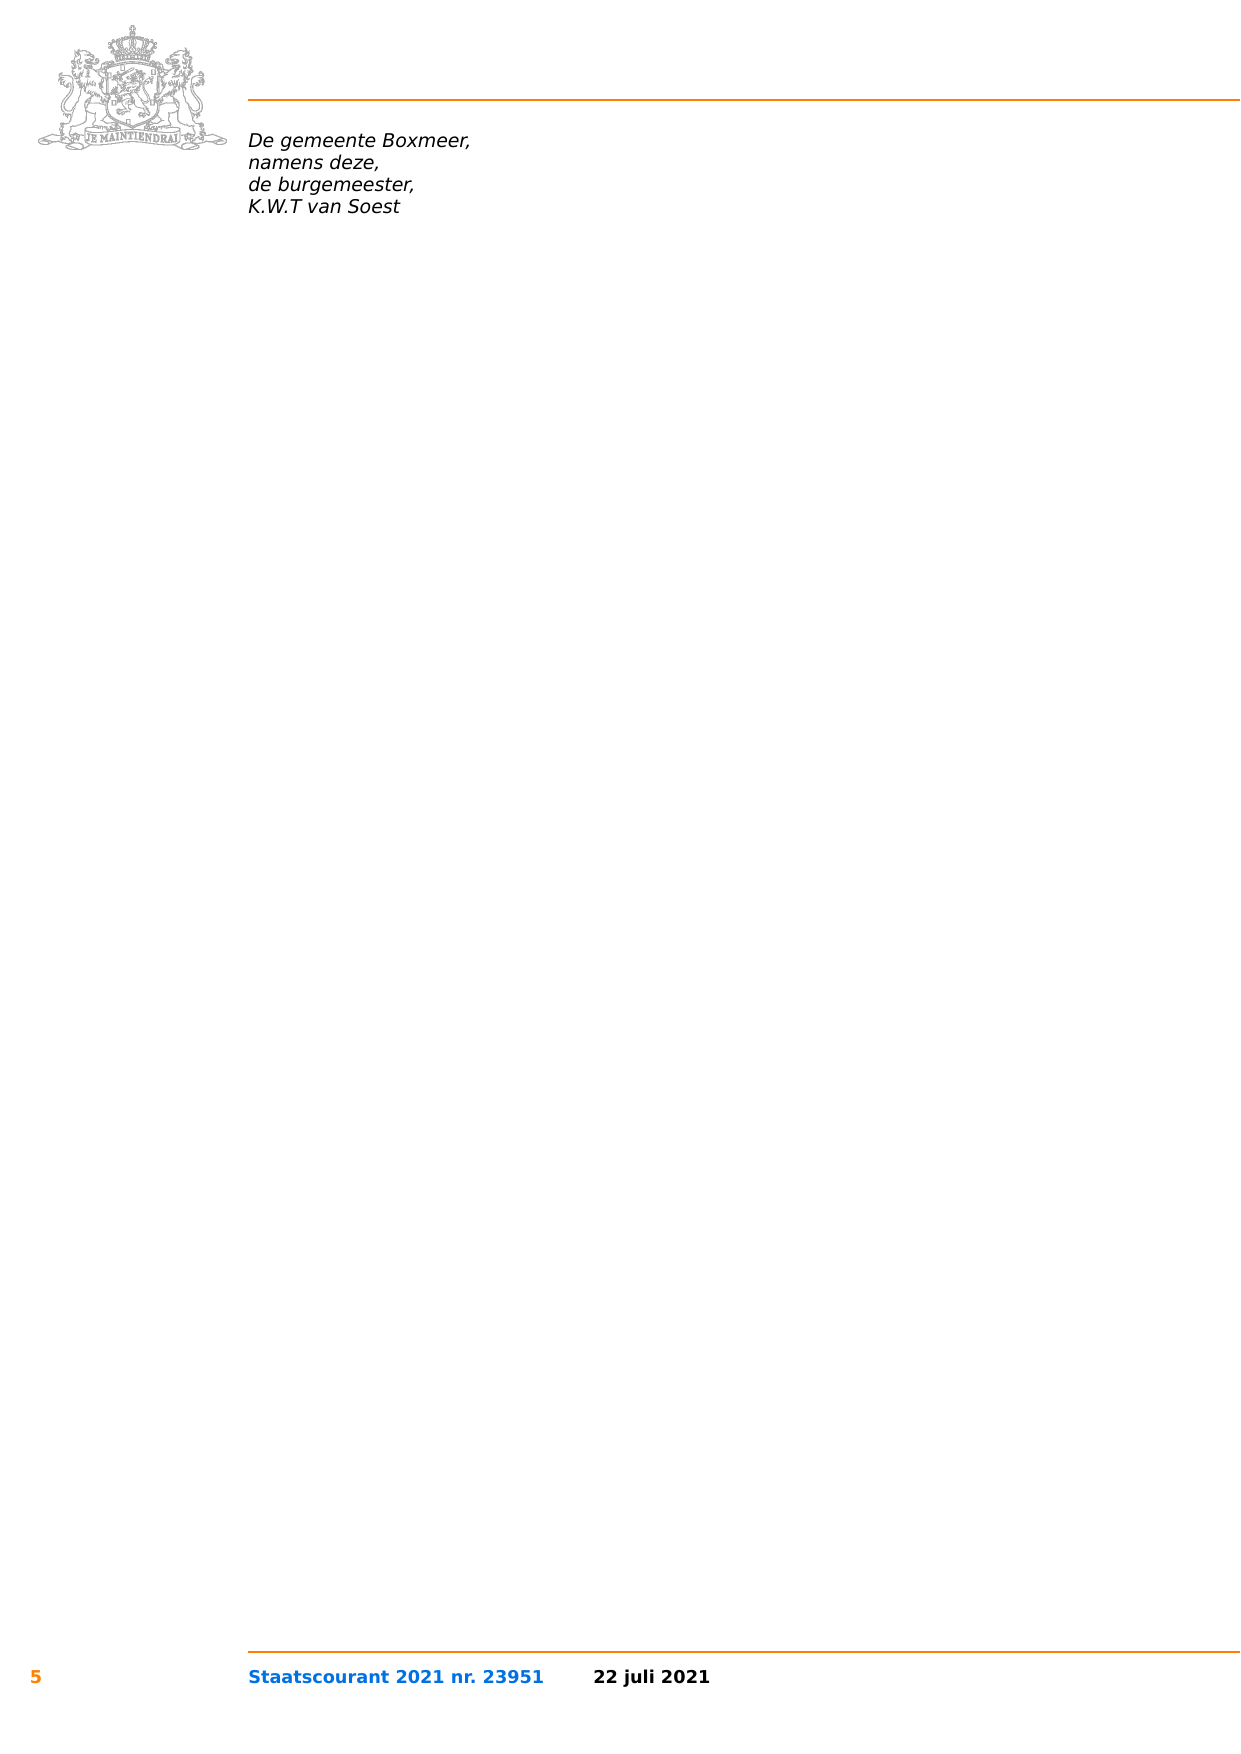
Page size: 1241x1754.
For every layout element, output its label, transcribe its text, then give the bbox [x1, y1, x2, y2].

text De gemeente Boxmeer, namens deze, de burgemeester, K.W.T van Soest [248, 130, 1163, 218]
picture [38, 25, 227, 150]
